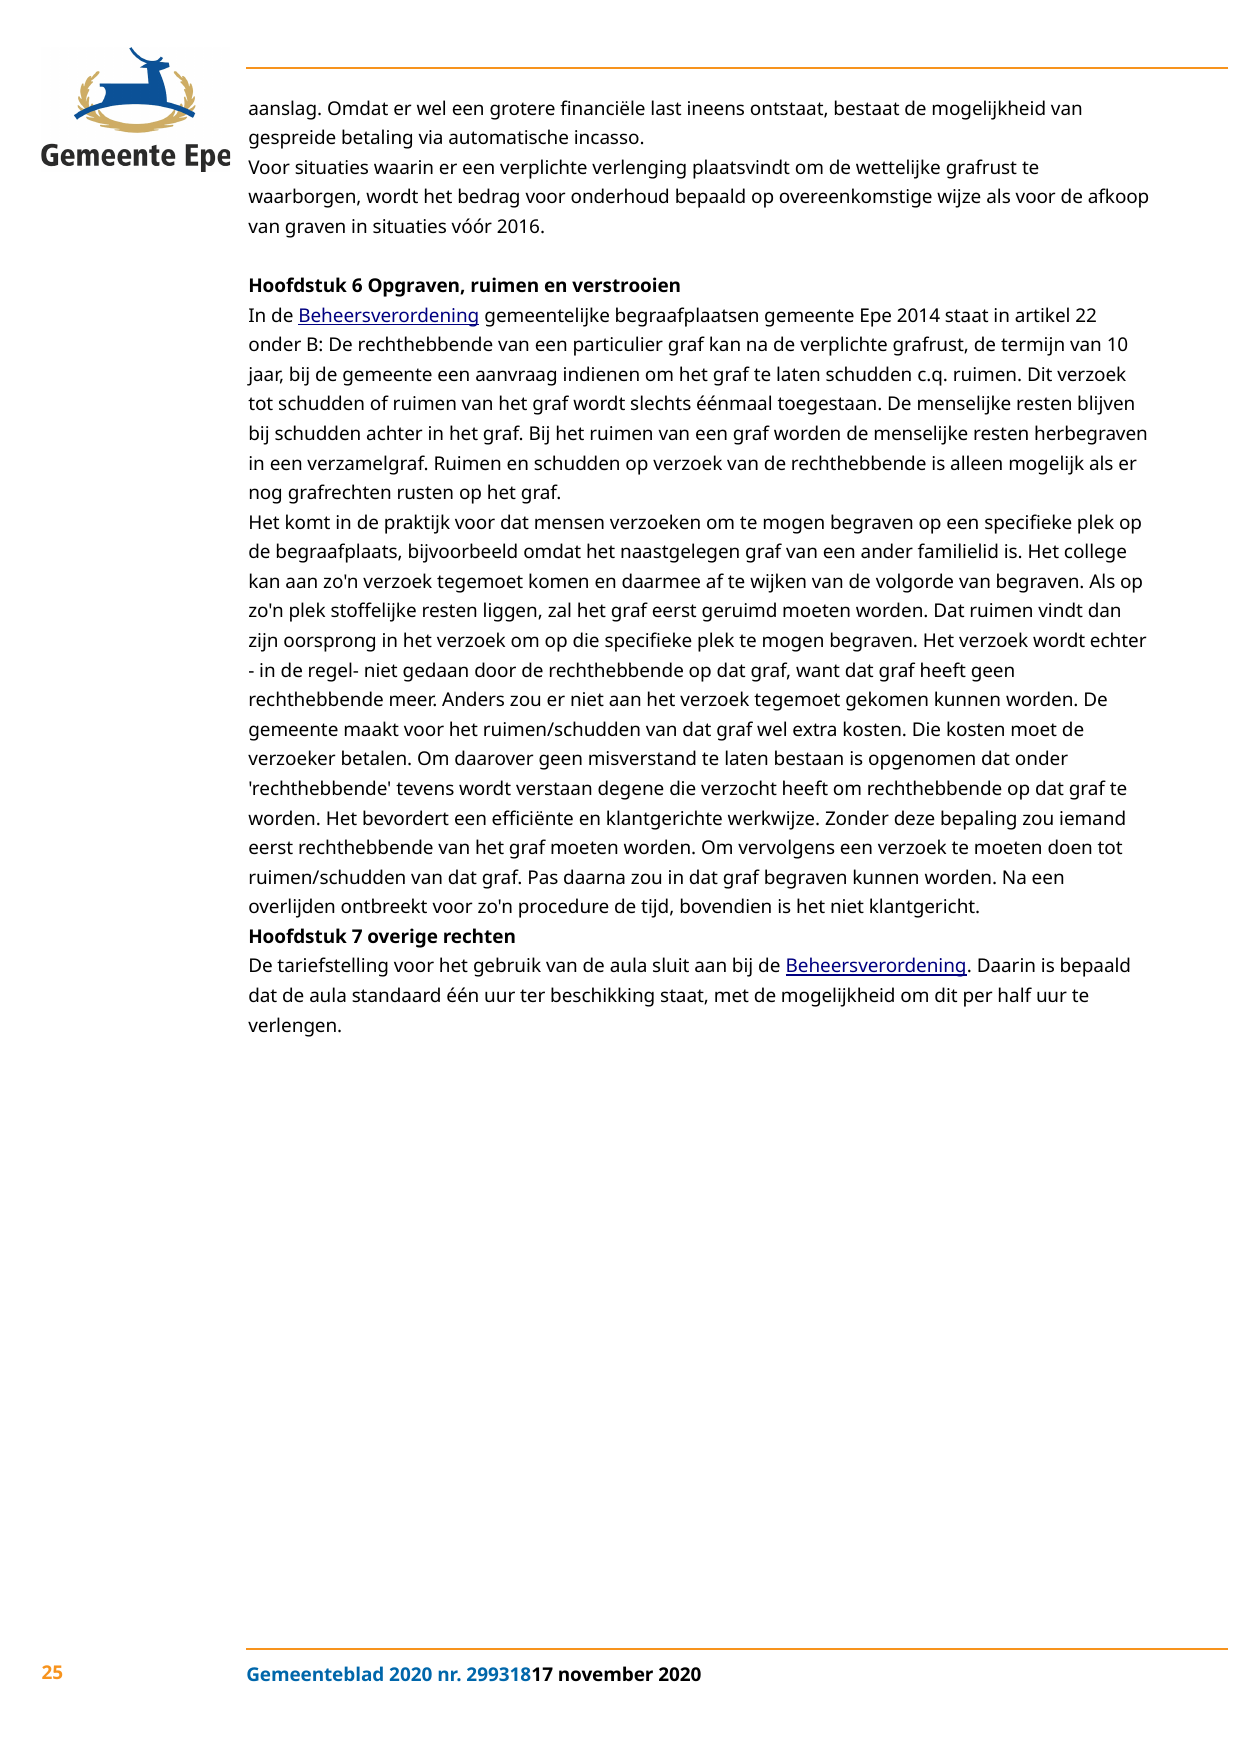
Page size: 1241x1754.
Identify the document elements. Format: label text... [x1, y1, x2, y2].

text aanslag. Omdat er wel een grotere financiële last ineens ontstaat, bestaat de mogelijkheid van gespreide betaling via automatische incasso. [248, 95, 1152, 150]
text Het komt in de praktijk voor dat mensen verzoeken om te mogen begraven op een specifieke plek op de begraafplaats, bijvoorbeeld omdat het naastgelegen graf van een ander familielid is. Het college kan aan zo'n verzoek tegemoet komen en daarmee af te wijken van de volgorde van begraven. Als op zo'n plek stoffelijke resten liggen, zal het graf eerst geruimd moeten worden. Dat ruimen vindt dan zijn oorsprong in het verzoek om op die specifieke plek te mogen begraven. Het verzoek wordt echter - in de regel- niet gedaan door de rechthebbende op dat graf, want dat graf heeft geen rechthebbende meer. Anders zou er niet aan het verzoek tegemoet gekomen kunnen worden. De gemeente maakt voor het ruimen/schudden van dat graf wel extra kosten. Die kosten moet de verzoeker betalen. Om daarover geen misverstand te laten bestaan is opgenomen dat onder 'rechthebbende' tevens wordt verstaan degene die verzocht heeft om rechthebbende op dat graf te worden. Het bevordert een efficiënte en klantgerichte werkwijze. Zonder deze bepaling zou iemand eerst rechthebbende van het graf moeten worden. Om vervolgens een verzoek te moeten doen tot ruimen/schudden van dat graf. Pas daarna zou in dat graf begraven kunnen worden. Na een overlijden ontbreekt voor zo'n procedure de tijd, bovendien is het niet klantgericht. [248, 509, 1152, 919]
text Voor situaties waarin er een verplichte verlenging plaatsvindt om de wettelijke grafrust te waarborgen, wordt het bedrag voor onderhoud bepaald op overeenkomstige wijze als voor de afkoop van graven in situaties vóór 2016. [248, 154, 1152, 239]
text In de Beheersverordening gemeentelijke begraafplaatsen gemeente Epe 2014 staat in artikel 22 onder B: De rechthebbende van een particulier graf kan na de verplichte grafrust, de termijn van 10 jaar, bij de gemeente een aanvraag indienen om het graf te laten schudden c.q. ruimen. Dit verzoek tot schudden of ruimen van het graf wordt slechts éénmaal toegestaan. De menselijke resten blijven bij schudden achter in het graf. Bij het ruimen van een graf worden de menselijke resten herbegraven in een verzamelgraf. Ruimen en schudden op verzoek van de rechthebbende is alleen mogelijk als er nog grafrechten rusten op het graf. [248, 302, 1152, 505]
picture [41, 47, 231, 172]
text De tariefstelling voor het gebruik van de aula sluit aan bij de Beheersverordening. Daarin is bepaald dat de aula standaard één uur ter beschikking staat, met de mogelijkheid om dit per half uur te verlengen. [248, 953, 1152, 1038]
text Hoofdstuk 6 Opgraven, ruimen en verstrooien [248, 272, 1152, 298]
text Hoofdstuk 7 overige rechten [248, 923, 1152, 949]
